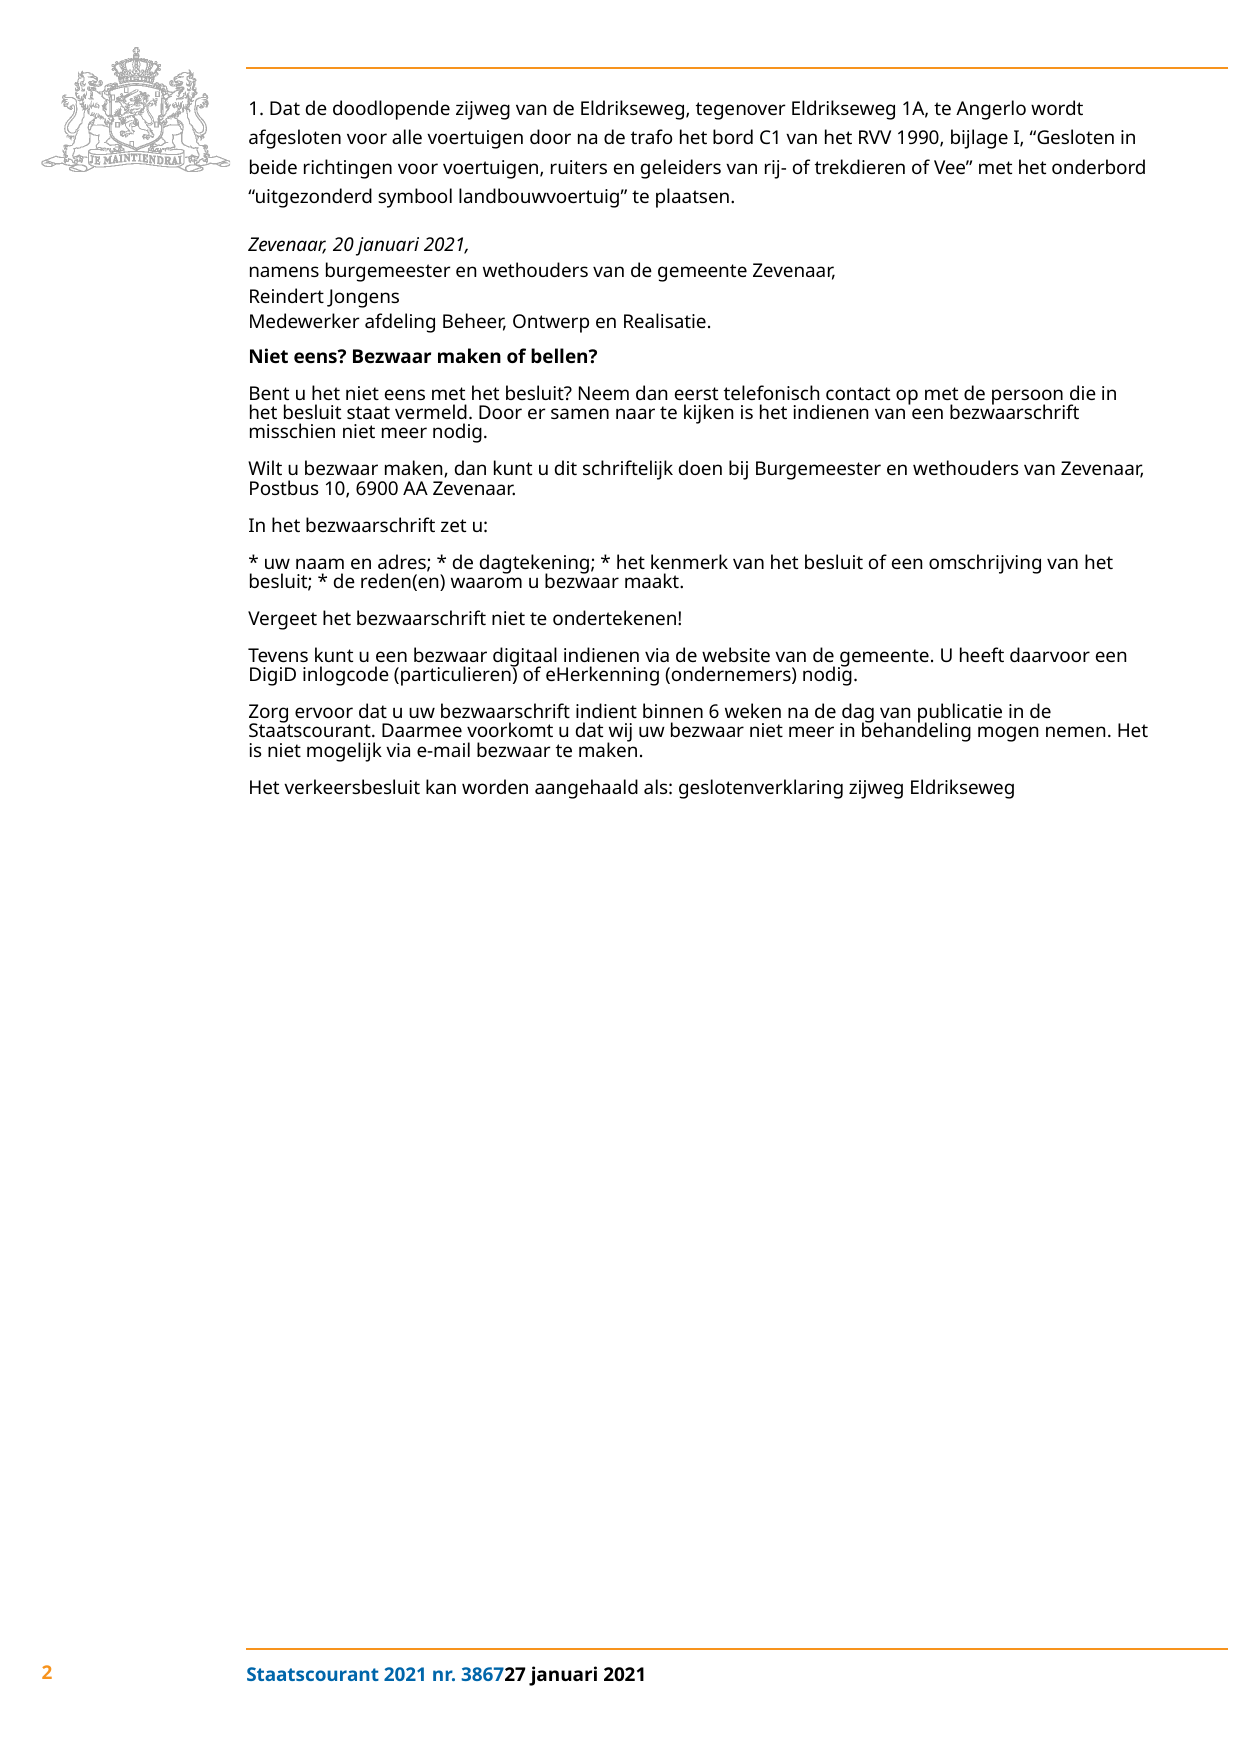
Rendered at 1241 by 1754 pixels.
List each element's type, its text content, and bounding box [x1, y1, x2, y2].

text Zevenaar, 20 januari 2021, [248, 231, 1152, 257]
text Het verkeersbesluit kan worden aangehaald als: geslotenverklaring zijweg Eldrikseweg [248, 779, 1152, 798]
text In het bezwaarschrift zet u: [248, 517, 1152, 536]
text Niet eens? Bezwaar maken of bellen? [248, 348, 1152, 367]
text Tevens kunt u een bezwaar digitaal indienen via de website van de gemeente. U heeft daarvoor een DigiD inlogcode (particulieren) of eHerkenning (ondernemers) nodig. [248, 647, 1152, 685]
text Bent u het niet eens met het besluit? Neem dan eerst telefonisch contact op met de persoon die in het besluit staat vermeld. Door er samen naar te kijken is het indienen van een bezwaarschrift misschien niet meer nodig. [248, 385, 1152, 443]
text Zorg ervoor dat u uw bezwaarschrift indient binnen 6 weken na de dag van publicatie in de Staatscourant. Daarmee voorkomt u dat wij uw bezwaar niet meer in behandeling mogen nemen. Het is niet mogelijk via e-mail bezwaar te maken. [248, 703, 1152, 761]
text Medewerker afdeling Beheer, Ontwerp en Realisatie. [248, 308, 1152, 334]
picture [41, 47, 231, 172]
text 1. Dat de doodlopende zijweg van de Eldrikseweg, tegenover Eldrikseweg 1A, te Angerlo wordt afgesloten voor alle voertuigen door na de trafo het bord C1 van het RVV 1990, bijlage I, “Gesloten in beide richtingen voor voertuigen, ruiters en geleiders van rij- of trekdieren of Vee” met het onderbord “uitgezonderd symbool landbouwvoertuig” te plaatsen. [248, 95, 1152, 209]
text Vergeet het bezwaarschrift niet te ondertekenen! [248, 610, 1152, 629]
text Wilt u bezwaar maken, dan kunt u dit schriftelijk doen bij Burgemeester en wethouders van Zevenaar, Postbus 10, 6900 AA Zevenaar. [248, 460, 1152, 499]
text Reindert Jongens [248, 283, 1152, 308]
text namens burgemeester en wethouders van de gemeente Zevenaar, [248, 257, 1152, 283]
text * uw naam en adres; * de dagtekening; * het kenmerk van het besluit of een omschrijving van het besluit; * de reden(en) waarom u bezwaar maakt. [248, 554, 1152, 592]
